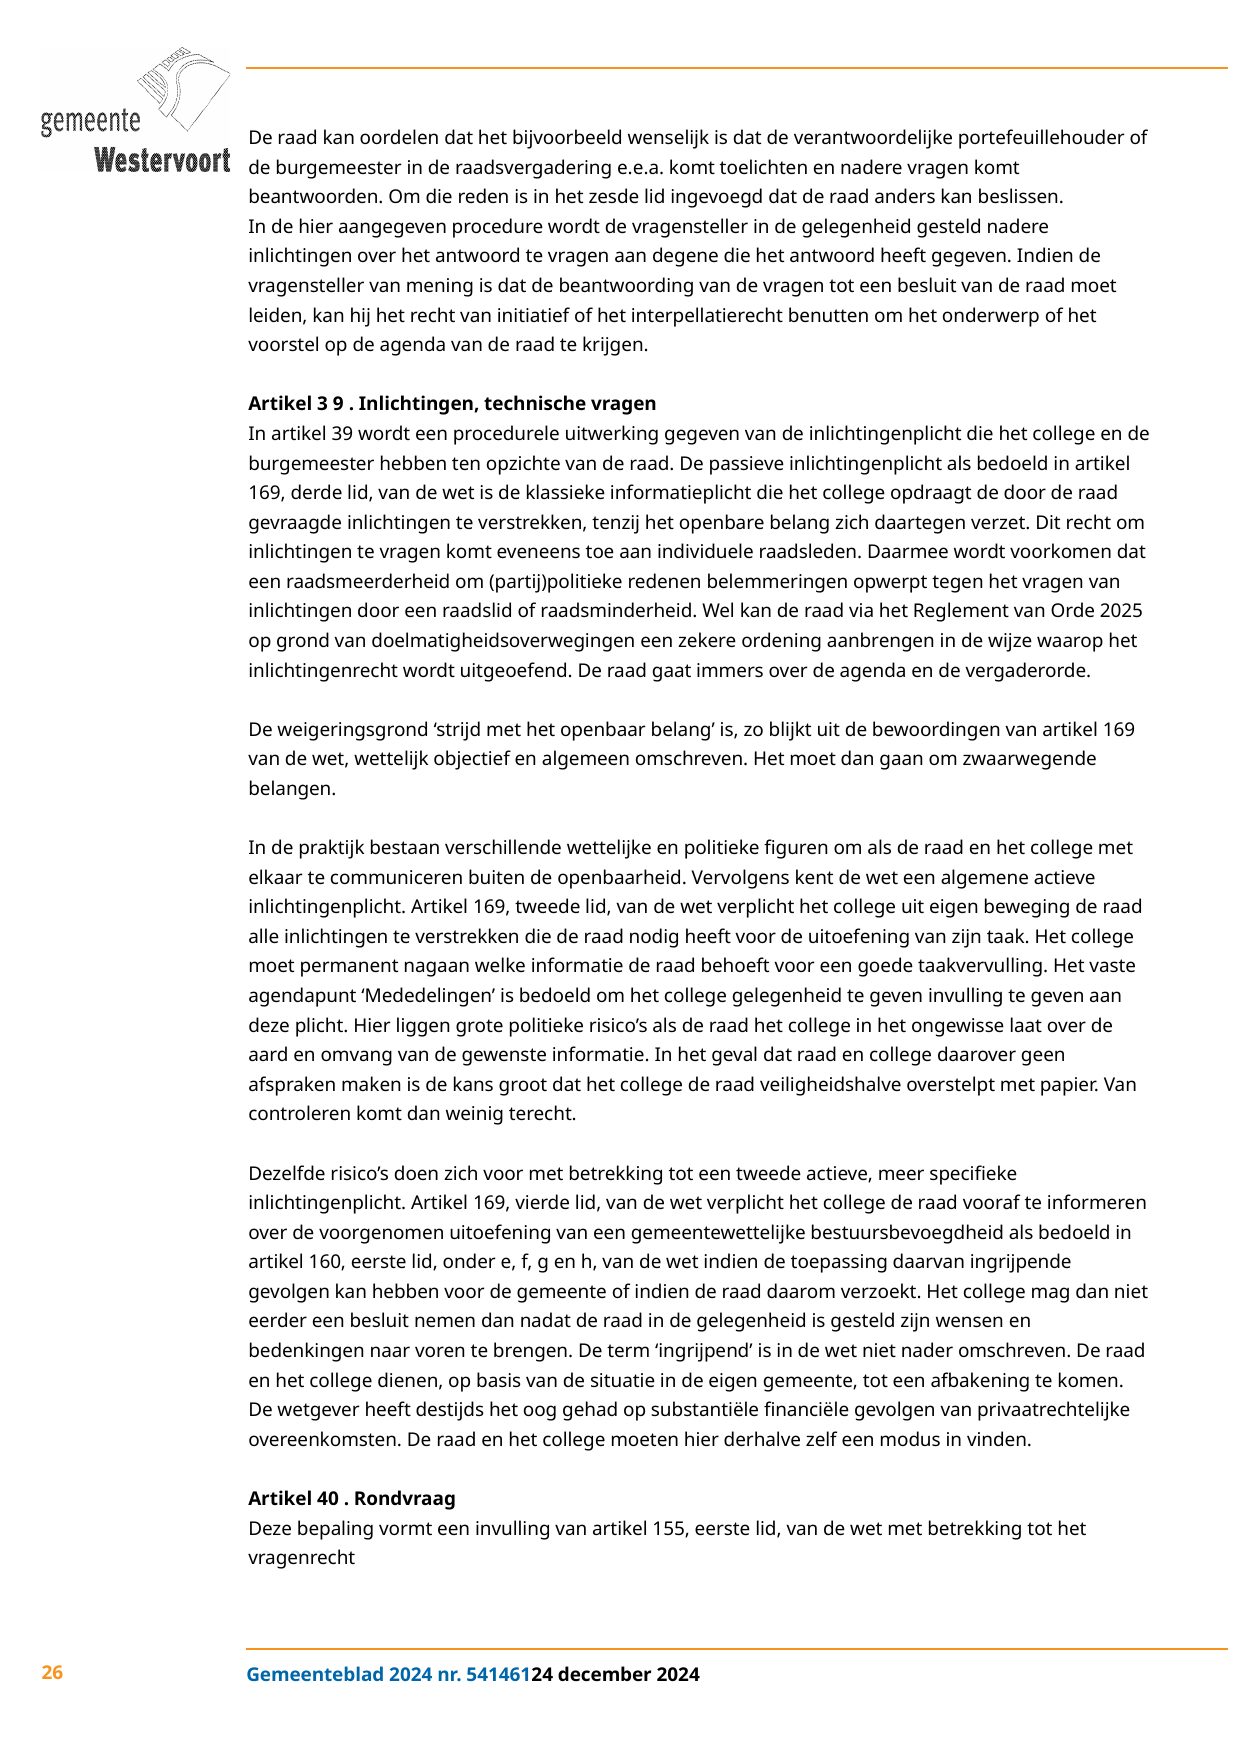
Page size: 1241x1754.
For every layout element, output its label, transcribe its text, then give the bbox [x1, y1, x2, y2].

text In de praktijk bestaan verschillende wettelijke en politieke figuren om als de raad en het college met elkaar te communiceren buiten de openbaarheid. Vervolgens kent de wet een algemene actieve inlichtingenplicht. Artikel 169, tweede lid, van de wet verplicht het college uit eigen beweging de raad alle inlichtingen te verstrekken die de raad nodig heeft voor de uitoefening van zijn taak. Het college moet permanent nagaan welke informatie de raad behoeft voor een goede taakvervulling. Het vaste agendapunt ‘Mededelingen’ is bedoeld om het college gelegenheid te geven invulling te geven aan deze plicht. Hier liggen grote politieke risico’s als de raad het college in het ongewisse laat over de aard en omvang van de gewenste informatie. In het geval dat raad en college daarover geen afspraken maken is de kans groot dat het college de raad veiligheidshalve overstelpt met papier. Van controleren komt dan weinig terecht. [248, 834, 1152, 1126]
picture [41, 47, 231, 172]
text In artikel 39 wordt een procedurele uitwerking gegeven van de inlichtingenplicht die het college en de burgemeester hebben ten opzichte van de raad. De passieve inlichtingenplicht als bedoeld in artikel 169, derde lid, van de wet is de klassieke informatieplicht die het college opdraagt de door de raad gevraagde inlichtingen te verstrekken, tenzij het openbare belang zich daartegen verzet. Dit recht om inlichtingen te vragen komt eveneens toe aan individuele raadsleden. Daarmee wordt voorkomen dat een raadsmeerderheid om (partij)politieke redenen belemmeringen opwerpt tegen het vragen van inlichtingen door een raadslid of raadsminderheid. Wel kan de raad via het Reglement van Orde 2025 op grond van doelmatigheidsoverwegingen een zekere ordening aanbrengen in de wijze waarop het inlichtingenrecht wordt uitgeoefend. De raad gaat immers over de agenda en de vergaderorde. [248, 420, 1152, 683]
text De raad kan oordelen dat het bijvoorbeeld wenselijk is dat de verantwoordelijke portefeuillehouder of de burgemeester in de raadsvergadering e.e.a. komt toelichten en nadere vragen komt beantwoorden. Om die reden is in het zesde lid ingevoegd dat de raad anders kan beslissen. [248, 124, 1152, 209]
text Dezelfde risico’s doen zich voor met betrekking tot een tweede actieve, meer specifieke inlichtingenplicht. Artikel 169, vierde lid, van de wet verplicht het college de raad vooraf te informeren over de voorgenomen uitoefening van een gemeentewettelijke bestuursbevoegdheid als bedoeld in artikel 160, eerste lid, onder e, f, g en h, van de wet indien de toepassing daarvan ingrijpende gevolgen kan hebben voor de gemeente of indien de raad daarom verzoekt. Het college mag dan niet eerder een besluit nemen dan nadat de raad in de gelegenheid is gesteld zijn wensen en bedenkingen naar voren te brengen. De term ‘ingrijpend’ is in de wet niet nader omschreven. De raad en het college dienen, op basis van de situatie in de eigen gemeente, tot een afbakening te komen. De wetgever heeft destijds het oog gehad op substantiële financiële gevolgen van privaatrechtelijke overeenkomsten. De raad en het college moeten hier derhalve zelf een modus in vinden. [248, 1160, 1152, 1452]
text Artikel 40 . Rondvraag [248, 1485, 1152, 1511]
text In de hier aangegeven procedure wordt de vragensteller in de gelegenheid gesteld nadere inlichtingen over het antwoord te vragen aan degene die het antwoord heeft gegeven. Indien de vragensteller van mening is dat de beantwoording van de vragen tot een besluit van de raad moet leiden, kan hij het recht van initiatief of het interpellatierecht benutten om het onderwerp of het voorstel op de agenda van de raad te krijgen. [248, 213, 1152, 357]
text De weigeringsgrond ‘strijd met het openbaar belang’ is, zo blijkt uit de bewoordingen van artikel 169 van de wet, wettelijk objectief en algemeen omschreven. Het moet dan gaan om zwaarwegende belangen. [248, 716, 1152, 801]
text Artikel 3 9 . Inlichtingen, technische vragen [248, 391, 1152, 416]
text Deze bepaling vormt een invulling van artikel 155, eerste lid, van de wet met betrekking tot het vragenrecht [248, 1515, 1152, 1570]
